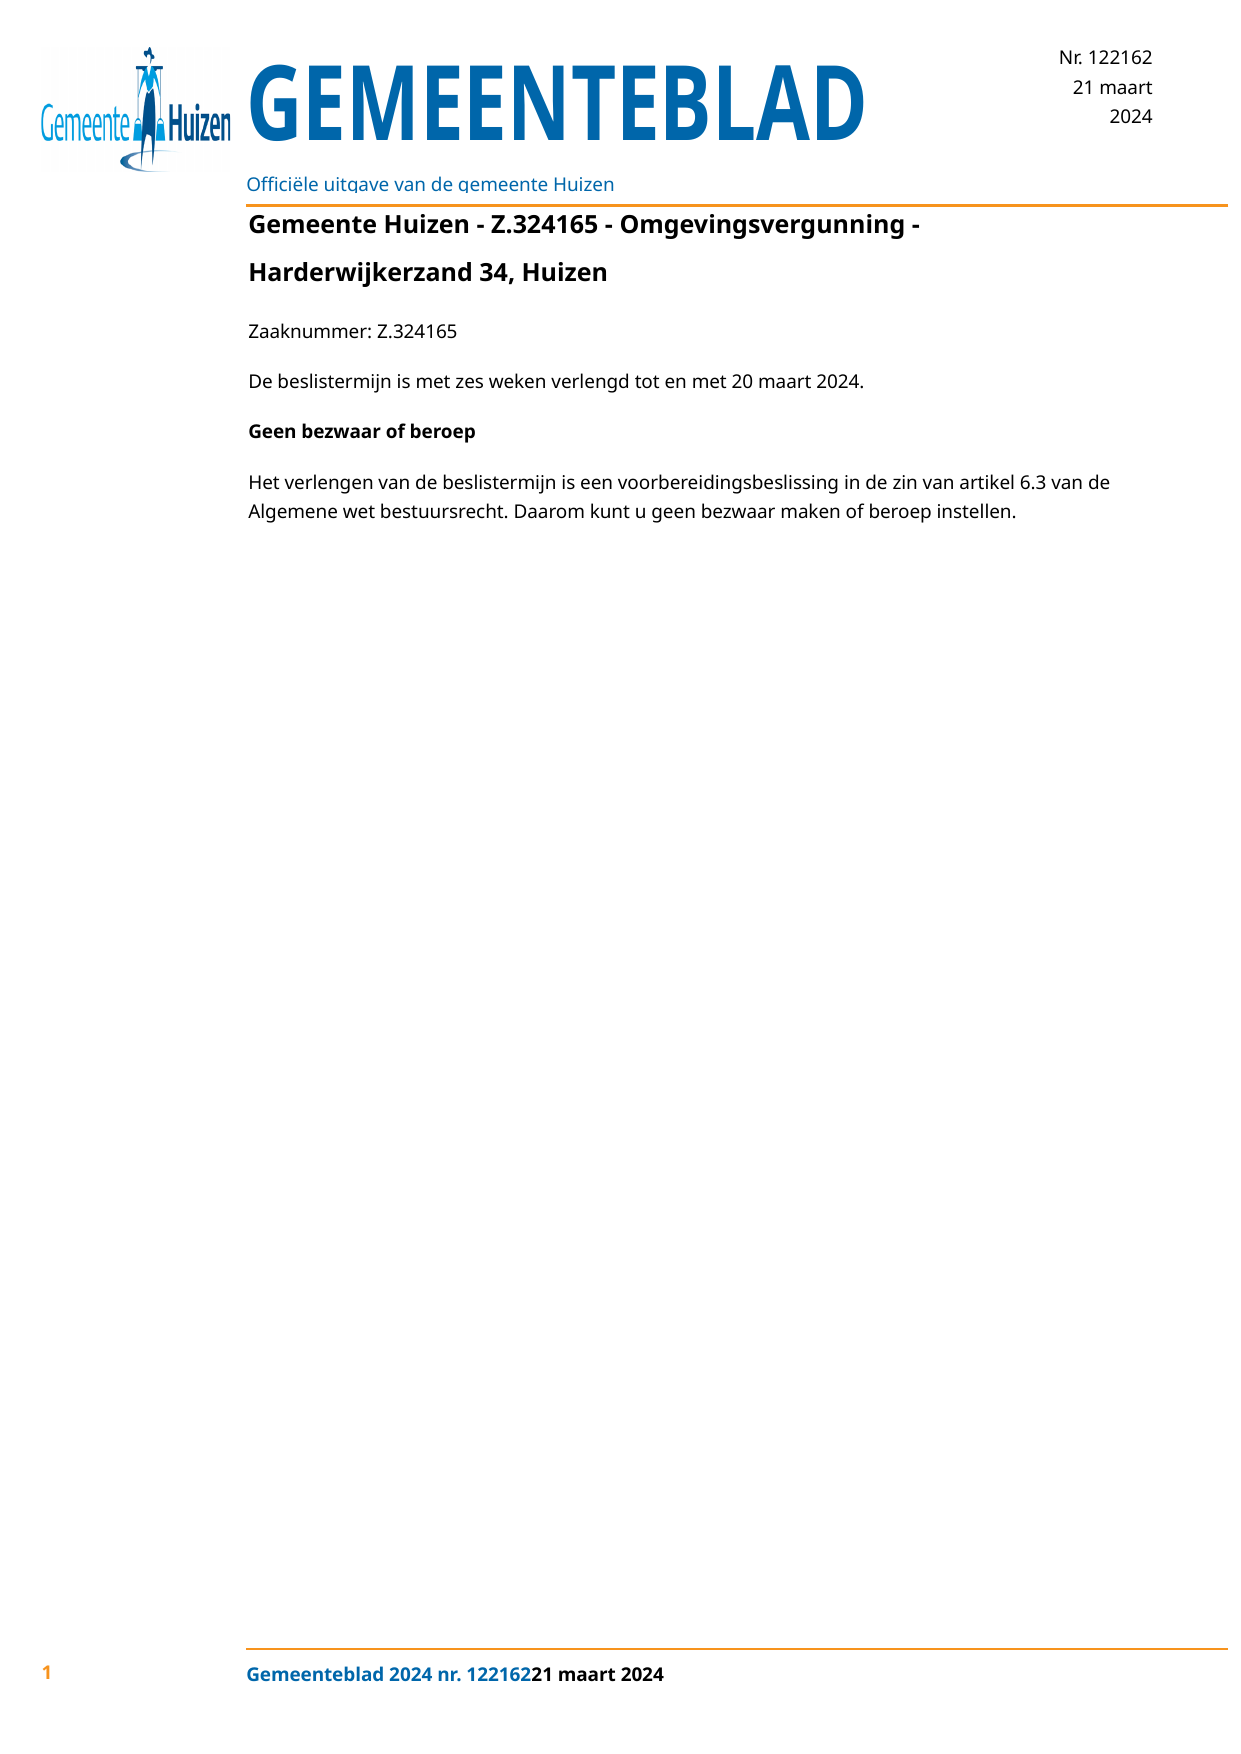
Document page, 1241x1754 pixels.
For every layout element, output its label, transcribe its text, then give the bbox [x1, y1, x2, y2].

text De beslistermijn is met zes weken verlengd tot en met 20 maart 2024. [248, 368, 1152, 394]
text Zaaknummer: Z.324165 [248, 318, 1152, 344]
picture [41, 47, 231, 172]
text Gemeente Huizen - Z.324165 - Omgevingsvergunning - Harderwijkerzand 34, Huizen [248, 207, 1152, 288]
text Het verlengen van de beslistermijn is een voorbereidingsbeslissing in de zin van artikel 6.3 van de Algemene wet bestuursrecht. Daarom kunt u geen bezwaar maken of beroep instellen. [248, 469, 1152, 524]
text Geen bezwaar of beroep [248, 419, 1152, 444]
